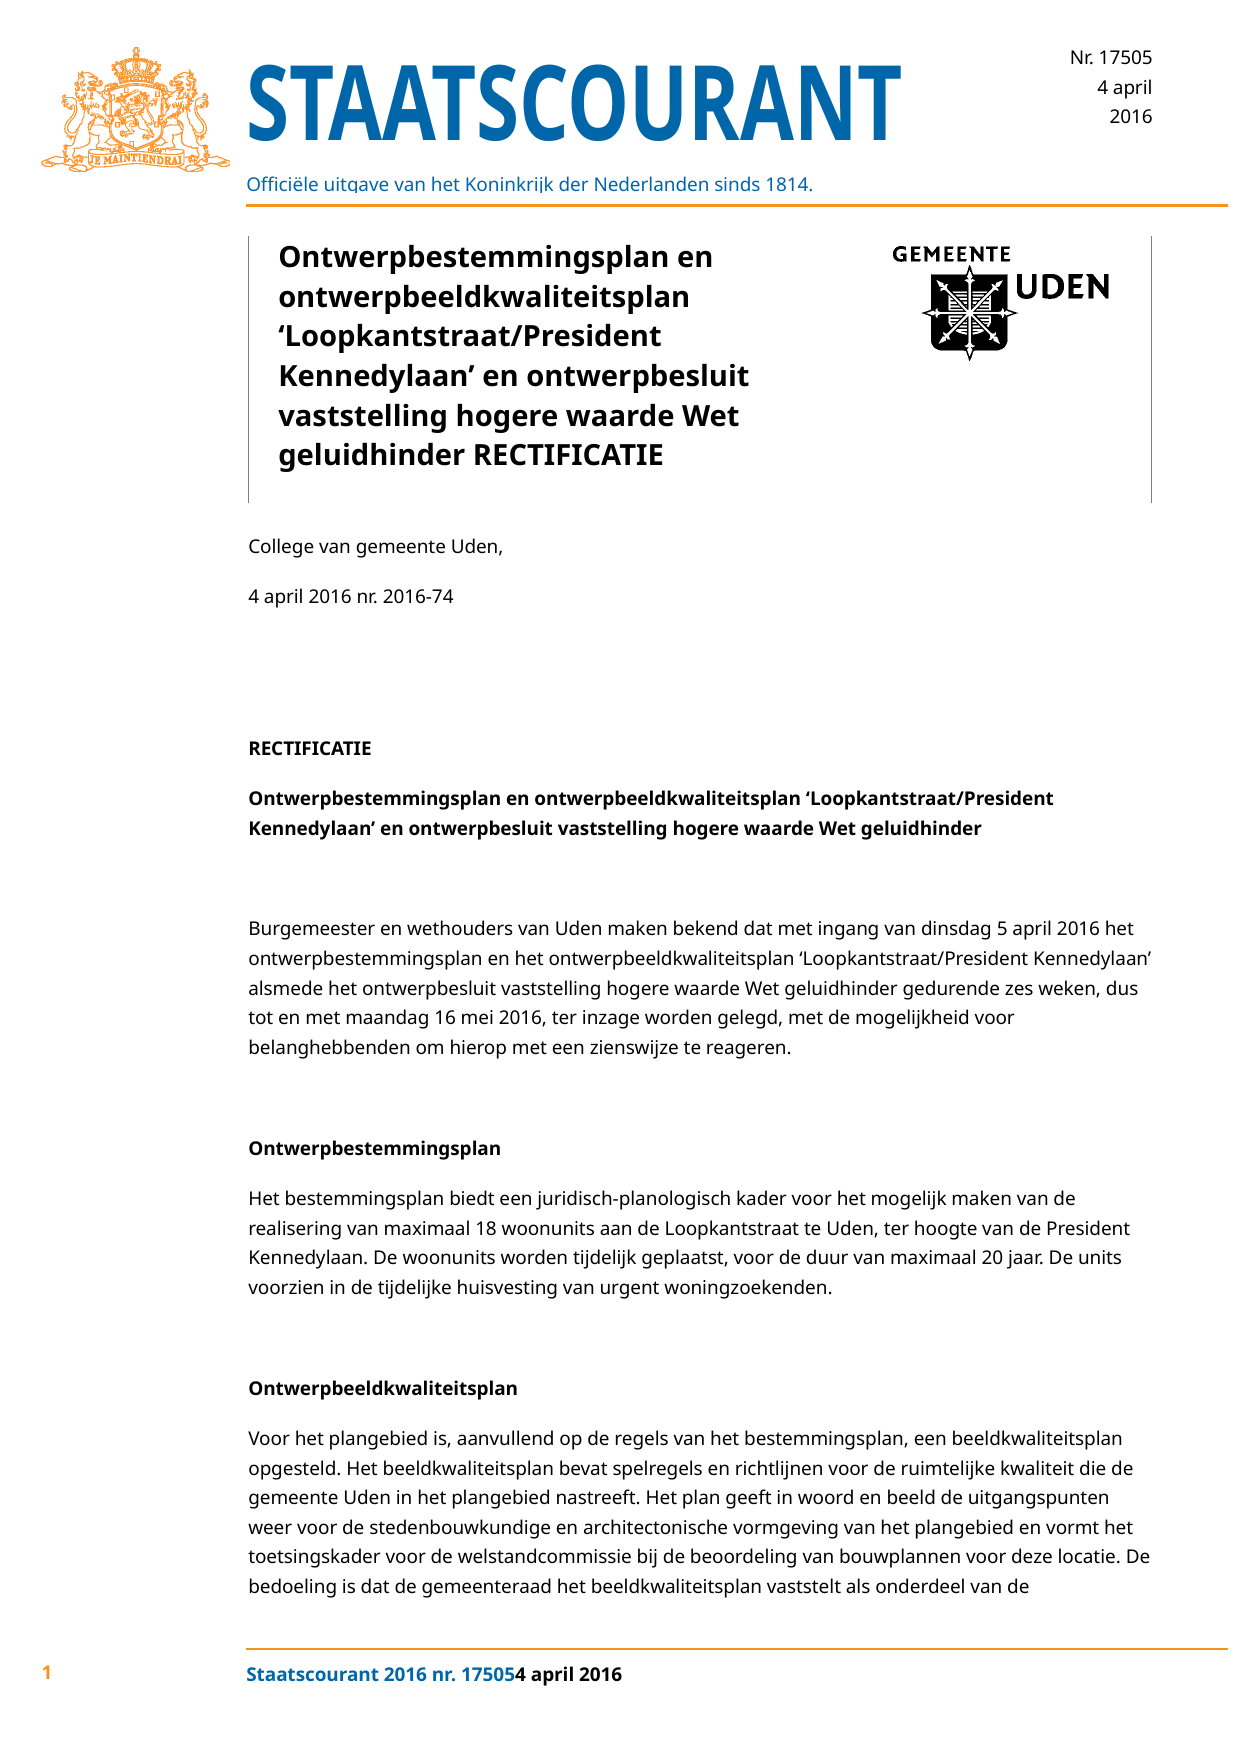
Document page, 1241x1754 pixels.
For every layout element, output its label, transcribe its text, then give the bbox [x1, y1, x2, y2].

text Voor het plangebied is, aanvullend op de regels van het bestemmingsplan, een beeldkwaliteitsplan opgesteld. Het beeldkwaliteitsplan bevat spelregels en richtlijnen voor de ruimtelijke kwaliteit die de gemeente Uden in het plangebied nastreeft. Het plan geeft in woord en beeld de uitgangspunten weer voor de stedenbouwkundige en architectonische vormgeving van het plangebied en vormt het toetsingskader voor de welstandcommissie bij de beoordeling van bouwplannen voor deze locatie. De bedoeling is dat de gemeenteraad het beeldkwaliteitsplan vaststelt als onderdeel van de [248, 1425, 1152, 1599]
text Ontwerpbestemmingsplan [248, 1135, 1152, 1160]
text RECTIFICATIE [248, 735, 1152, 760]
table_header Ontwerpbestemmingsplan en ontwerpbeeldkwaliteitsplan ‘Loopkantstraat/President Kennedylaan’ en ontwerpbesluit vaststelling hogere waarde Wet geluidhinder RECTIFICATIE [249, 236, 850, 503]
text Ontwerpbestemmingsplan en ontwerpbeeldkwaliteitsplan ‘Loopkantstraat/President Kennedylaan’ en ontwerpbesluit vaststelling hogere waarde Wet geluidhinder [248, 785, 1152, 840]
text 4 april 2016 nr. 2016-74 [248, 583, 1152, 609]
picture [41, 47, 231, 172]
text Het bestemmingsplan biedt een juridisch-planologisch kader voor het mogelijk maken van de realisering van maximaal 18 woonunits aan de Loopkantstraat te Uden, ter hoogte van de President Kennedylaan. De woonunits worden tijdelijk geplaatst, voor de duur van maximaal 20 jaar. De units voorzien in de tijdelijke huisvesting van urgent woningzoekenden. [248, 1185, 1152, 1299]
text College van gemeente Uden, [248, 533, 1152, 559]
picture [882, 236, 1119, 371]
text Burgemeester en wethouders van Uden maken bekend dat met ingang van dinsdag 5 april 2016 het ontwerpbestemmingsplan en het ontwerpbeeldkwaliteitsplan ‘Loopkantstraat/President Kennedylaan’ alsmede het ontwerpbesluit vaststelling hogere waarde Wet geluidhinder gedurende zes weken, dus tot en met maandag 16 mei 2016, ter inzage worden gelegd, met de mogelijkheid voor belanghebbenden om hierop met een zienswijze te reageren. [248, 916, 1152, 1059]
text Ontwerpbeeldkwaliteitsplan [248, 1375, 1152, 1400]
table_header [850, 236, 1151, 503]
